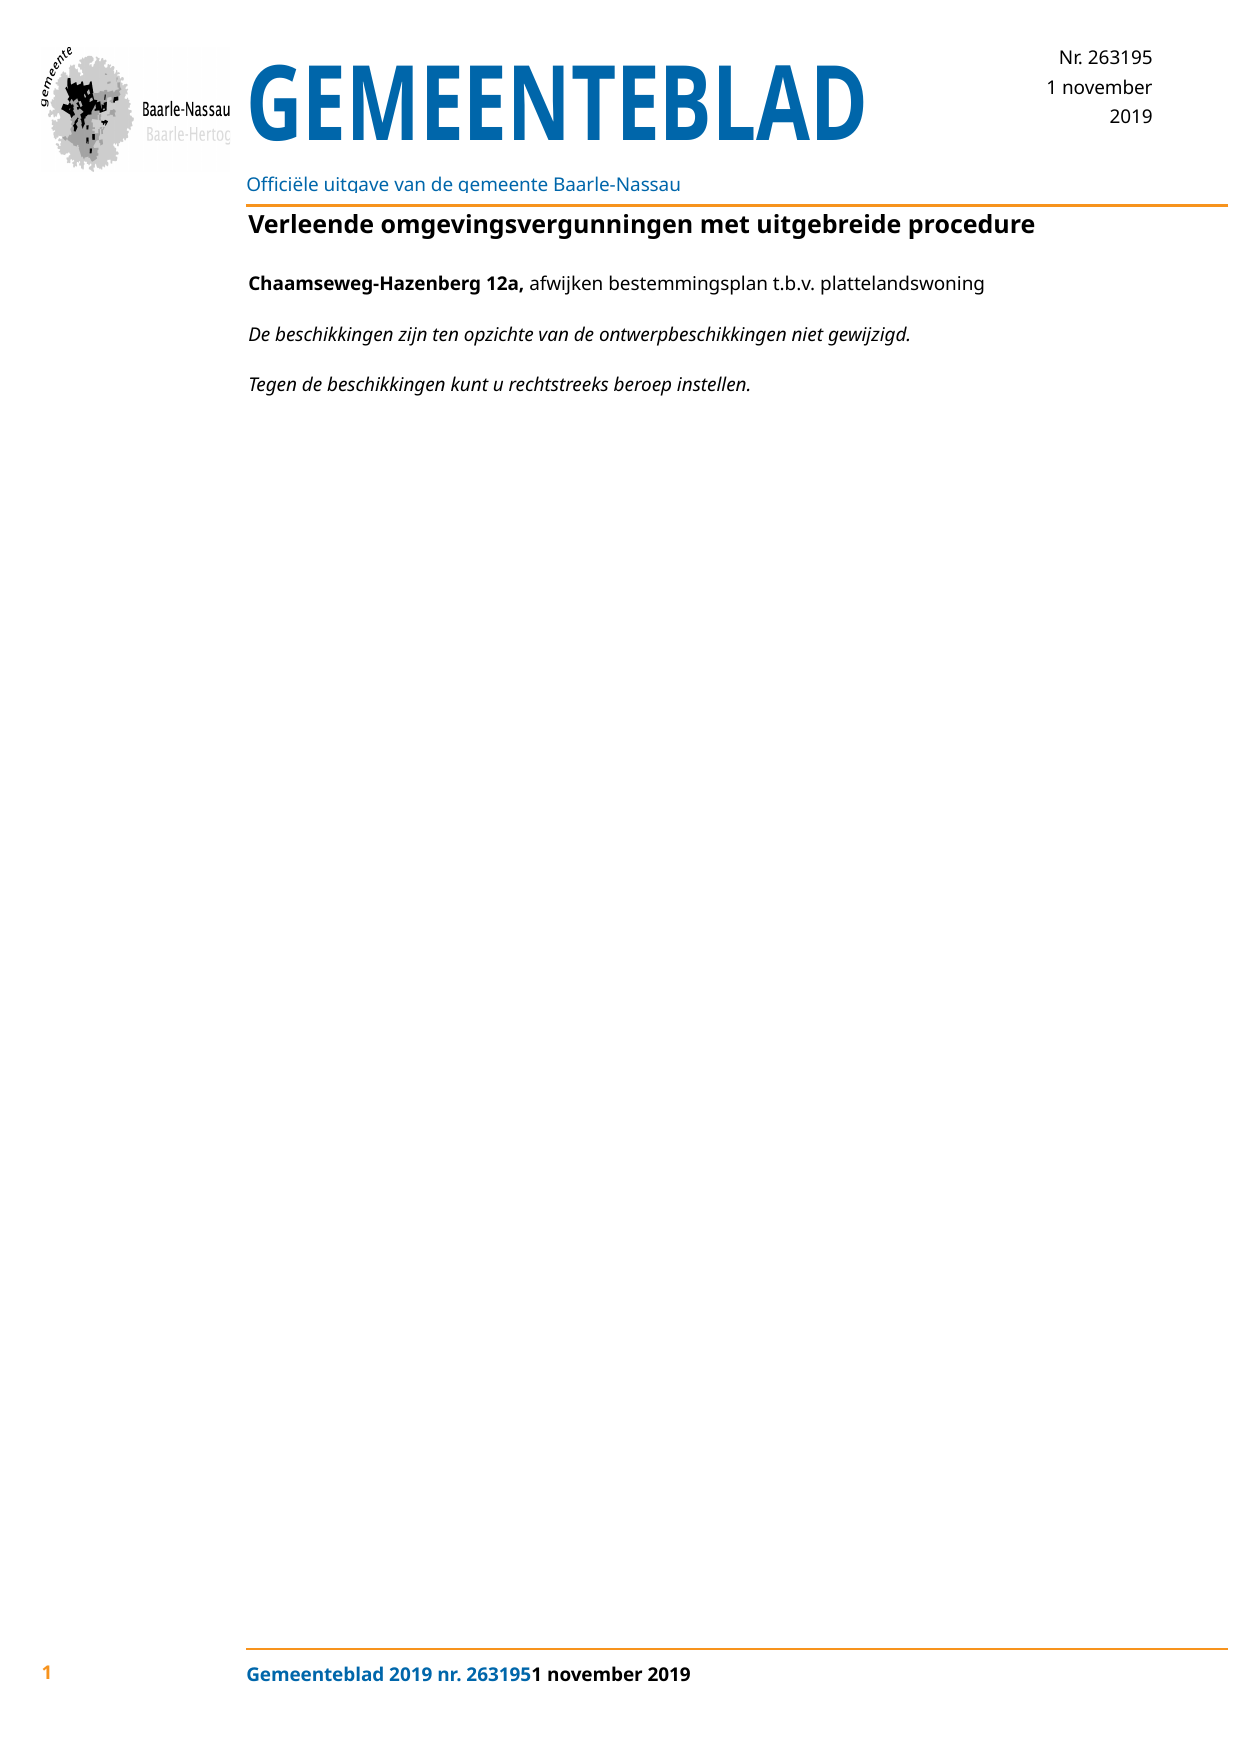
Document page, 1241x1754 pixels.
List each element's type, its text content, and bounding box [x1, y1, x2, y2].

text Verleende omgevingsvergunningen met uitgebreide procedure [248, 207, 1152, 241]
text De beschikkingen zijn ten opzichte van de ontwerpbeschikkingen niet gewijzigd. [248, 321, 1152, 346]
text Chaamseweg-Hazenberg 12a, afwijken bestemmingsplan t.b.v. plattelandswoning [248, 270, 1152, 296]
text Tegen de beschikkingen kunt u rechtstreeks beroep instellen. [248, 371, 1152, 397]
picture [41, 47, 231, 172]
